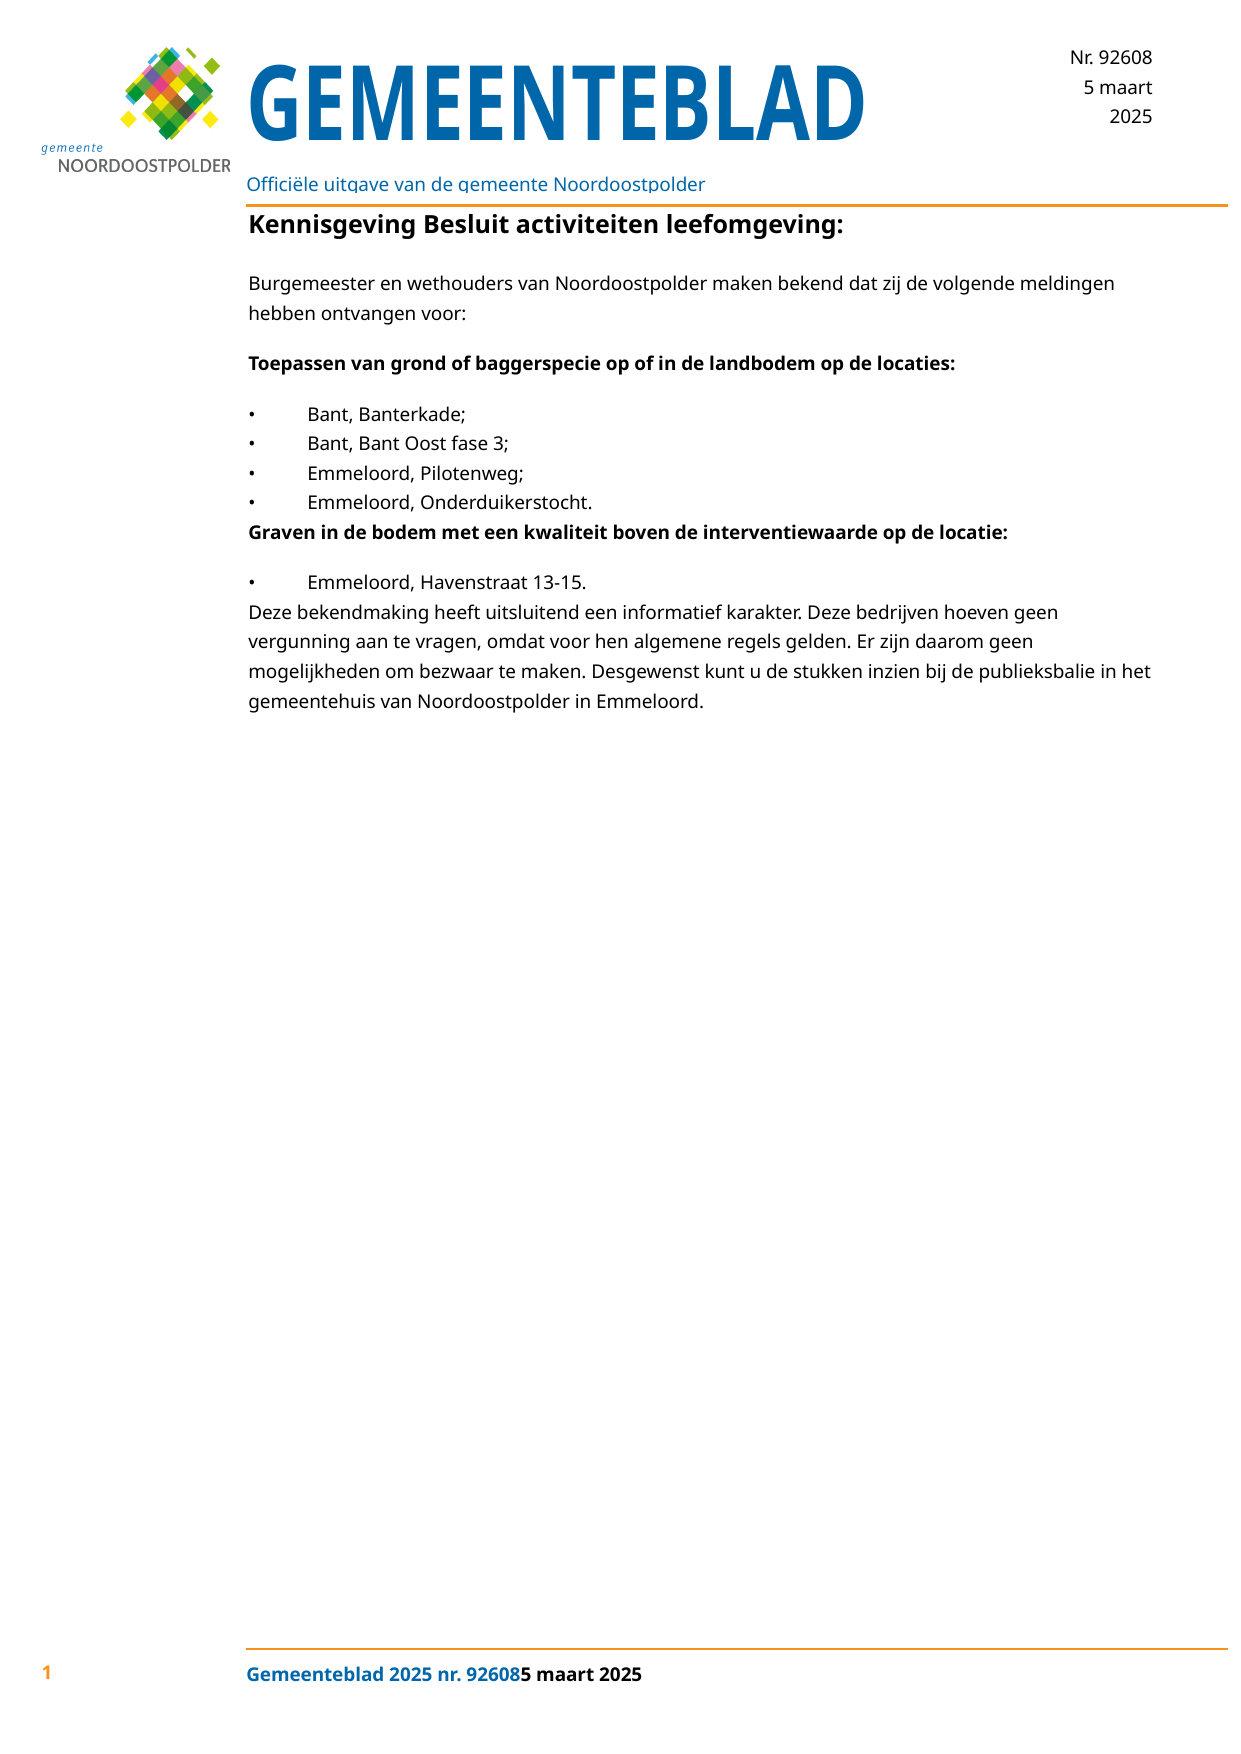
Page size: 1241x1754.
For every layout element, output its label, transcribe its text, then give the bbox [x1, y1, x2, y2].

picture [41, 47, 231, 172]
list Emmeloord, Onderduikerstocht. [248, 489, 1152, 515]
list Bant, Banterkade; [248, 401, 1152, 426]
text Deze bekendmaking heeft uitsluitend een informatief karakter. Deze bedrijven hoeven geen vergunning aan te vragen, omdat voor hen algemene regels gelden. Er zijn daarom geen mogelijkheden om bezwaar te maken. Desgewenst kunt u de stukken inzien bij de publieksbalie in het gemeentehuis van Noordoostpolder in Emmeloord. [248, 599, 1152, 713]
text Graven in de bodem met een kwaliteit boven de interventiewaarde op de locatie: [248, 519, 1152, 545]
list Emmeloord, Pilotenweg; [248, 460, 1152, 486]
list Bant, Bant Oost fase 3; [248, 430, 1152, 456]
list Emmeloord, Havenstraat 13-15. [248, 569, 1152, 595]
text Burgemeester en wethouders van Noordoostpolder maken bekend dat zij de volgende meldingen hebben ontvangen voor: [248, 270, 1152, 326]
text Toepassen van grond of baggerspecie op of in de landbodem op de locaties: [248, 350, 1152, 376]
text Kennisgeving Besluit activiteiten leefomgeving: [248, 207, 1152, 241]
